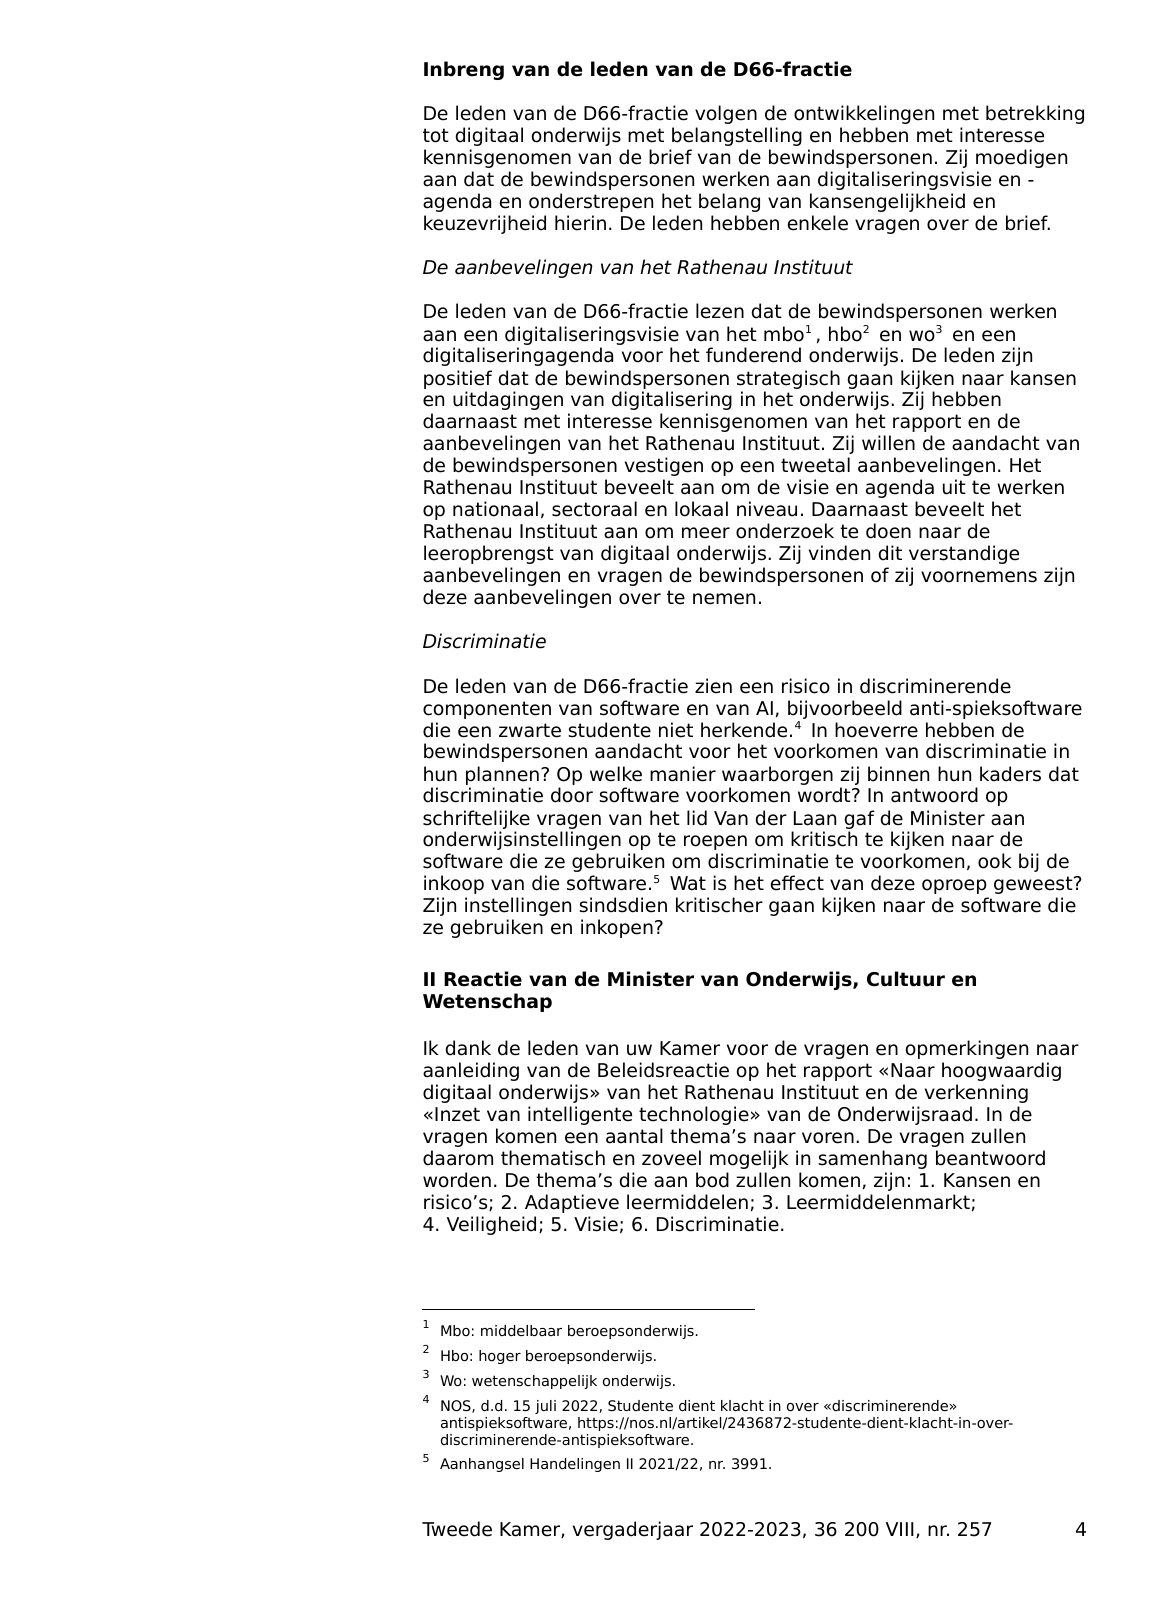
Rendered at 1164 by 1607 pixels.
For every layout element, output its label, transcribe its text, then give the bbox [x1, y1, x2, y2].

text Aanhangsel Handelingen II 2021/22, nr. 3991. [422, 1452, 1087, 1474]
text Ik dank de leden van uw Kamer voor de vragen en opmerkingen naar aanleiding van de Beleidsreactie op het rapport «Naar hoogwaardig digitaal onderwijs» van het Rathenau Instituut en de verkenning «Inzet van intelligente technologie» van de Onderwijsraad. In de vragen komen een aantal thema’s naar voren. De vragen zullen daarom thematisch en zoveel mogelijk in samenhang beantwoord worden. De thema’s die aan bod zullen komen, zijn: 1. Kansen en risico’s; 2. Adaptieve leermiddelen; 3. Leermiddelenmarkt; 4. Veiligheid; 5. Visie; 6. Discriminatie. [422, 1038, 1087, 1236]
subtitle De aanbevelingen van het Rathenau Instituut [422, 257, 1087, 279]
text Hbo: hoger beroepsonderwijs. [422, 1343, 1087, 1366]
subtitle II Reactie van de Minister van Onderwijs, Cultuur en Wetenschap [422, 969, 1087, 1013]
text De leden van de D66-fractie volgen de ontwikkelingen met betrekking tot digitaal onderwijs met belangstelling en hebben met interesse kennisgenomen van de brief van de bewindspersonen. Zij moedigen aan dat de bewindspersonen werken aan digitaliseringsvisie en -agenda en onderstrepen het belang van kansengelijkheid en keuzevrijheid hierin. De leden hebben enkele vragen over de brief. [422, 103, 1087, 235]
text NOS, d.d. 15 juli 2022, Studente dient klacht in over «discriminerende» antispieksoftware, https://nos.nl/artikel/2436872-studente-dient-klacht-in-over-discriminerende-antispieksoftware. [422, 1393, 1087, 1449]
text De leden van de D66-fractie zien een risico in discriminerende componenten van software en van AI, bijvoorbeeld anti-spieksoftware die een zwarte studente niet herkende. In hoeverre hebben de bewindspersonen aandacht voor het voorkomen van discriminatie in hun plannen? Op welke manier waarborgen zij binnen hun kaders dat discriminatie door software voorkomen wordt? In antwoord op schriftelijke vragen van het lid Van der Laan gaf de Minister aan onderwijsinstellingen op te roepen om kritisch te kijken naar de software die ze gebruiken om discriminatie te voorkomen, ook bij de inkoop van die software. Wat is het effect van deze oproep geweest? Zijn instellingen sindsdien kritischer gaan kijken naar de software die ze gebruiken en inkopen? [422, 676, 1087, 939]
text Wo: wetenschappelijk onderwijs. [422, 1368, 1087, 1391]
subtitle Inbreng van de leden van de D66-fractie [422, 59, 1087, 81]
text Mbo: middelbaar beroepsonderwijs. [422, 1318, 1087, 1341]
text De leden van de D66-fractie lezen dat de bewindspersonen werken aan een digitaliseringsvisie van het mbo, hbo en wo en een digitaliseringagenda voor het funderend onderwijs. De leden zijn positief dat de bewindspersonen strategisch gaan kijken naar kansen en uitdagingen van digitalisering in het onderwijs. Zij hebben daarnaast met interesse kennisgenomen van het rapport en de aanbevelingen van het Rathenau Instituut. Zij willen de aandacht van de bewindspersonen vestigen op een tweetal aanbevelingen. Het Rathenau Instituut beveelt aan om de visie en agenda uit te werken op nationaal, sectoraal en lokaal niveau. Daarnaast beveelt het Rathenau Instituut aan om meer onderzoek te doen naar de leeropbrengst van digitaal onderwijs. Zij vinden dit verstandige aanbevelingen en vragen de bewindspersonen of zij voornemens zijn deze aanbevelingen over te nemen. [422, 301, 1087, 609]
subtitle Discriminatie [422, 631, 1087, 653]
